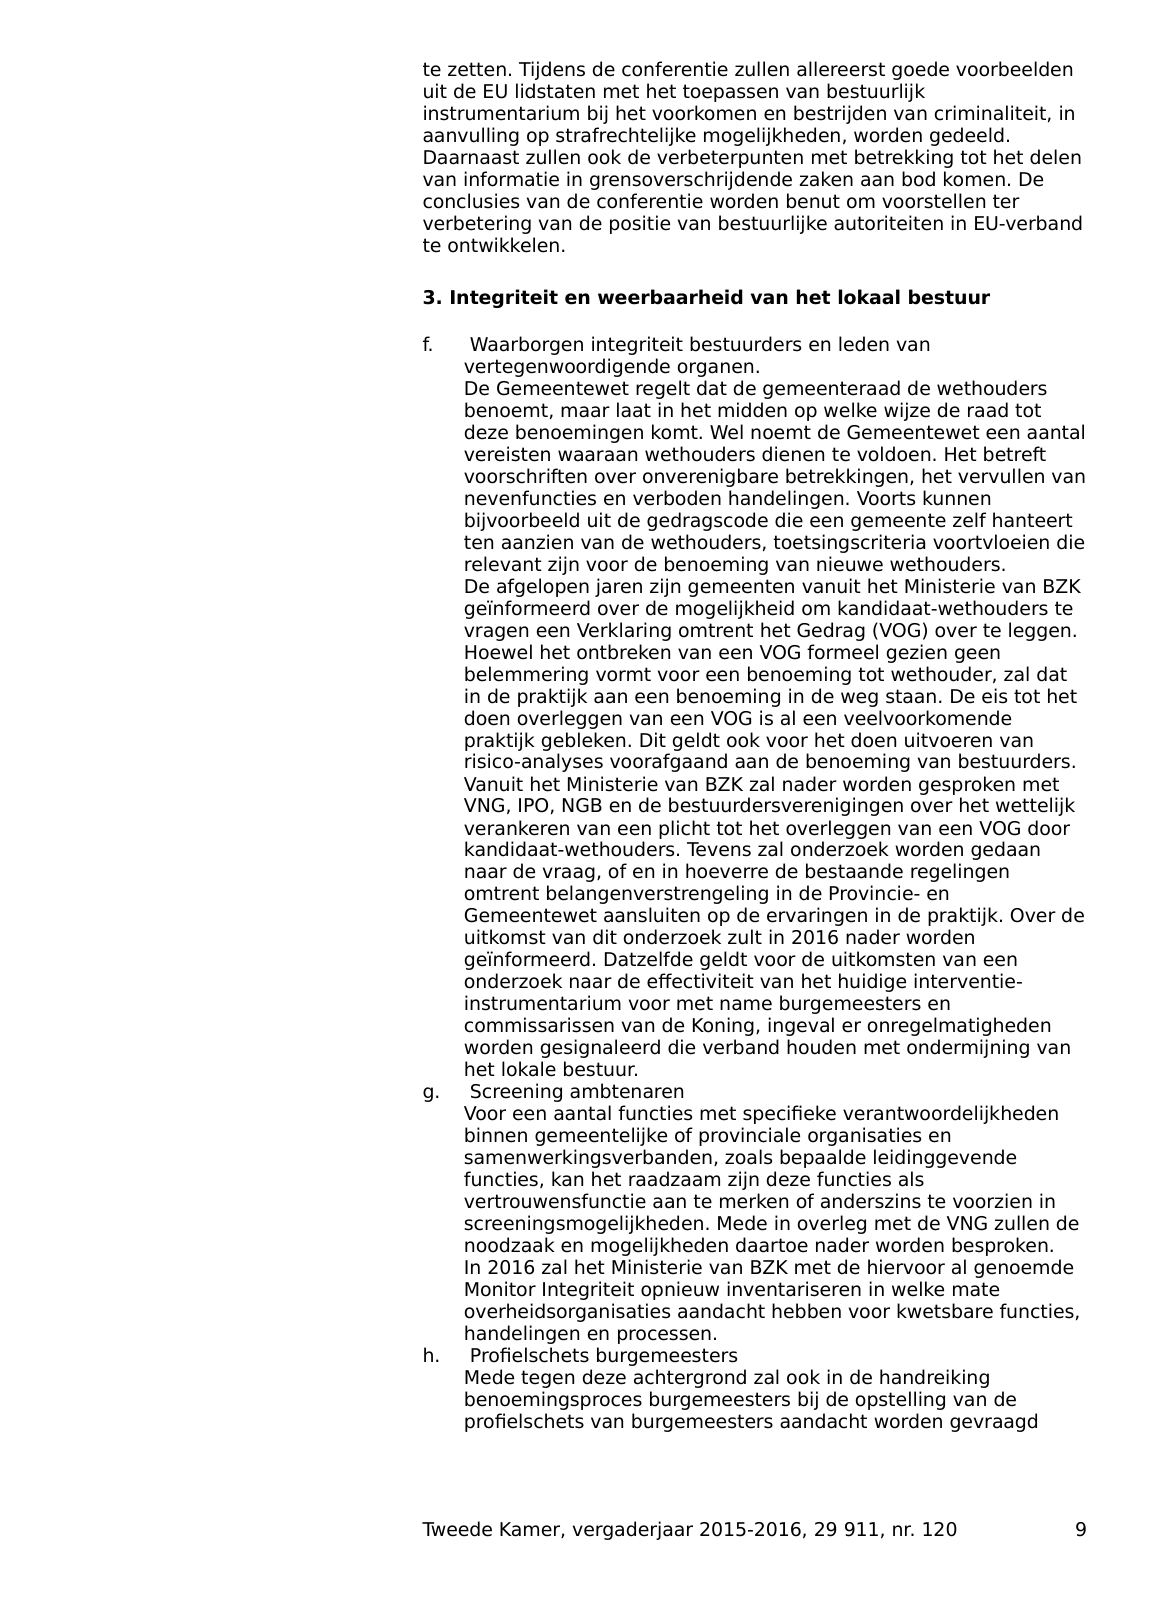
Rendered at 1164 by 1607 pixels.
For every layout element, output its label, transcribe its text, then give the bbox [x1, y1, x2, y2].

text Mede tegen deze achtergrond zal ook in de handreiking benoemingsproces burgemeesters bij de opstelling van de profielschets van burgemeesters aandacht worden gevraagd [464, 1367, 1087, 1433]
text h. Profielschets burgemeesters [422, 1345, 1087, 1367]
text g. Screening ambtenaren [422, 1081, 1087, 1103]
text De Gemeentewet regelt dat de gemeenteraad de wethouders benoemt, maar laat in het midden op welke wijze de raad tot deze benoemingen komt. Wel noemt de Gemeentewet een aantal vereisten waaraan wethouders dienen te voldoen. Het betreft voorschriften over onverenigbare betrekkingen, het vervullen van nevenfuncties en verboden handelingen. Voorts kunnen bijvoorbeeld uit de gedragscode die een gemeente zelf hanteert ten aanzien van de wethouders, toetsingscriteria voortvloeien die relevant zijn voor de benoeming van nieuwe wethouders. [464, 378, 1087, 576]
text De afgelopen jaren zijn gemeenten vanuit het Ministerie van BZK geïnformeerd over de mogelijkheid om kandidaat-wethouders te vragen een Verklaring omtrent het Gedrag (VOG) over te leggen. Hoewel het ontbreken van een VOG formeel gezien geen belemmering vormt voor een benoeming tot wethouder, zal dat in de praktijk aan een benoeming in de weg staan. De eis tot het doen overleggen van een VOG is al een veelvoorkomende praktijk gebleken. Dit geldt ook voor het doen uitvoeren van risico-analyses voorafgaand aan de benoeming van bestuurders. Vanuit het Ministerie van BZK zal nader worden gesproken met VNG, IPO, NGB en de bestuurdersverenigingen over het wettelijk verankeren van een plicht tot het overleggen van een VOG door kandidaat-wethouders. Tevens zal onderzoek worden gedaan naar de vraag, of en in hoeverre de bestaande regelingen omtrent belangenverstrengeling in de Provincie- en Gemeentewet aansluiten op de ervaringen in de praktijk. Over de uitkomst van dit onderzoek zult in 2016 nader worden geïnformeerd. Datzelfde geldt voor de uitkomsten van een onderzoek naar de effectiviteit van het huidige interventie-instrumentarium voor met name burgemeesters en commissarissen van de Koning, ingeval er onregelmatigheden worden gesignaleerd die verband houden met ondermijning van het lokale bestuur. [464, 576, 1087, 1081]
text In 2016 zal het Ministerie van BZK met de hiervoor al genoemde Monitor Integriteit opnieuw inventariseren in welke mate overheidsorganisaties aandacht hebben voor kwetsbare functies, handelingen en processen. [464, 1257, 1087, 1345]
text Voor een aantal functies met specifieke verantwoordelijkheden binnen gemeentelijke of provinciale organisaties en samenwerkingsverbanden, zoals bepaalde leidinggevende functies, kan het raadzaam zijn deze functies als vertrouwensfunctie aan te merken of anderszins te voorzien in screeningsmogelijkheden. Mede in overleg met de VNG zullen de noodzaak en mogelijkheden daartoe nader worden besproken. [464, 1103, 1087, 1257]
text te zetten. Tijdens de conferentie zullen allereerst goede voorbeelden uit de EU lidstaten met het toepassen van bestuurlijk instrumentarium bij het voorkomen en bestrijden van criminaliteit, in aanvulling op strafrechtelijke mogelijkheden, worden gedeeld. Daarnaast zullen ook de verbeterpunten met betrekking tot het delen van informatie in grensoverschrijdende zaken aan bod komen. De conclusies van de conferentie worden benut om voorstellen ter verbetering van de positie van bestuurlijke autoriteiten in EU-verband te ontwikkelen. [422, 59, 1087, 257]
text f. Waarborgen integriteit bestuurders en leden van vertegenwoordigende organen. [422, 334, 1087, 378]
subtitle 3. Integriteit en weerbaarheid van het lokaal bestuur [422, 287, 1087, 309]
